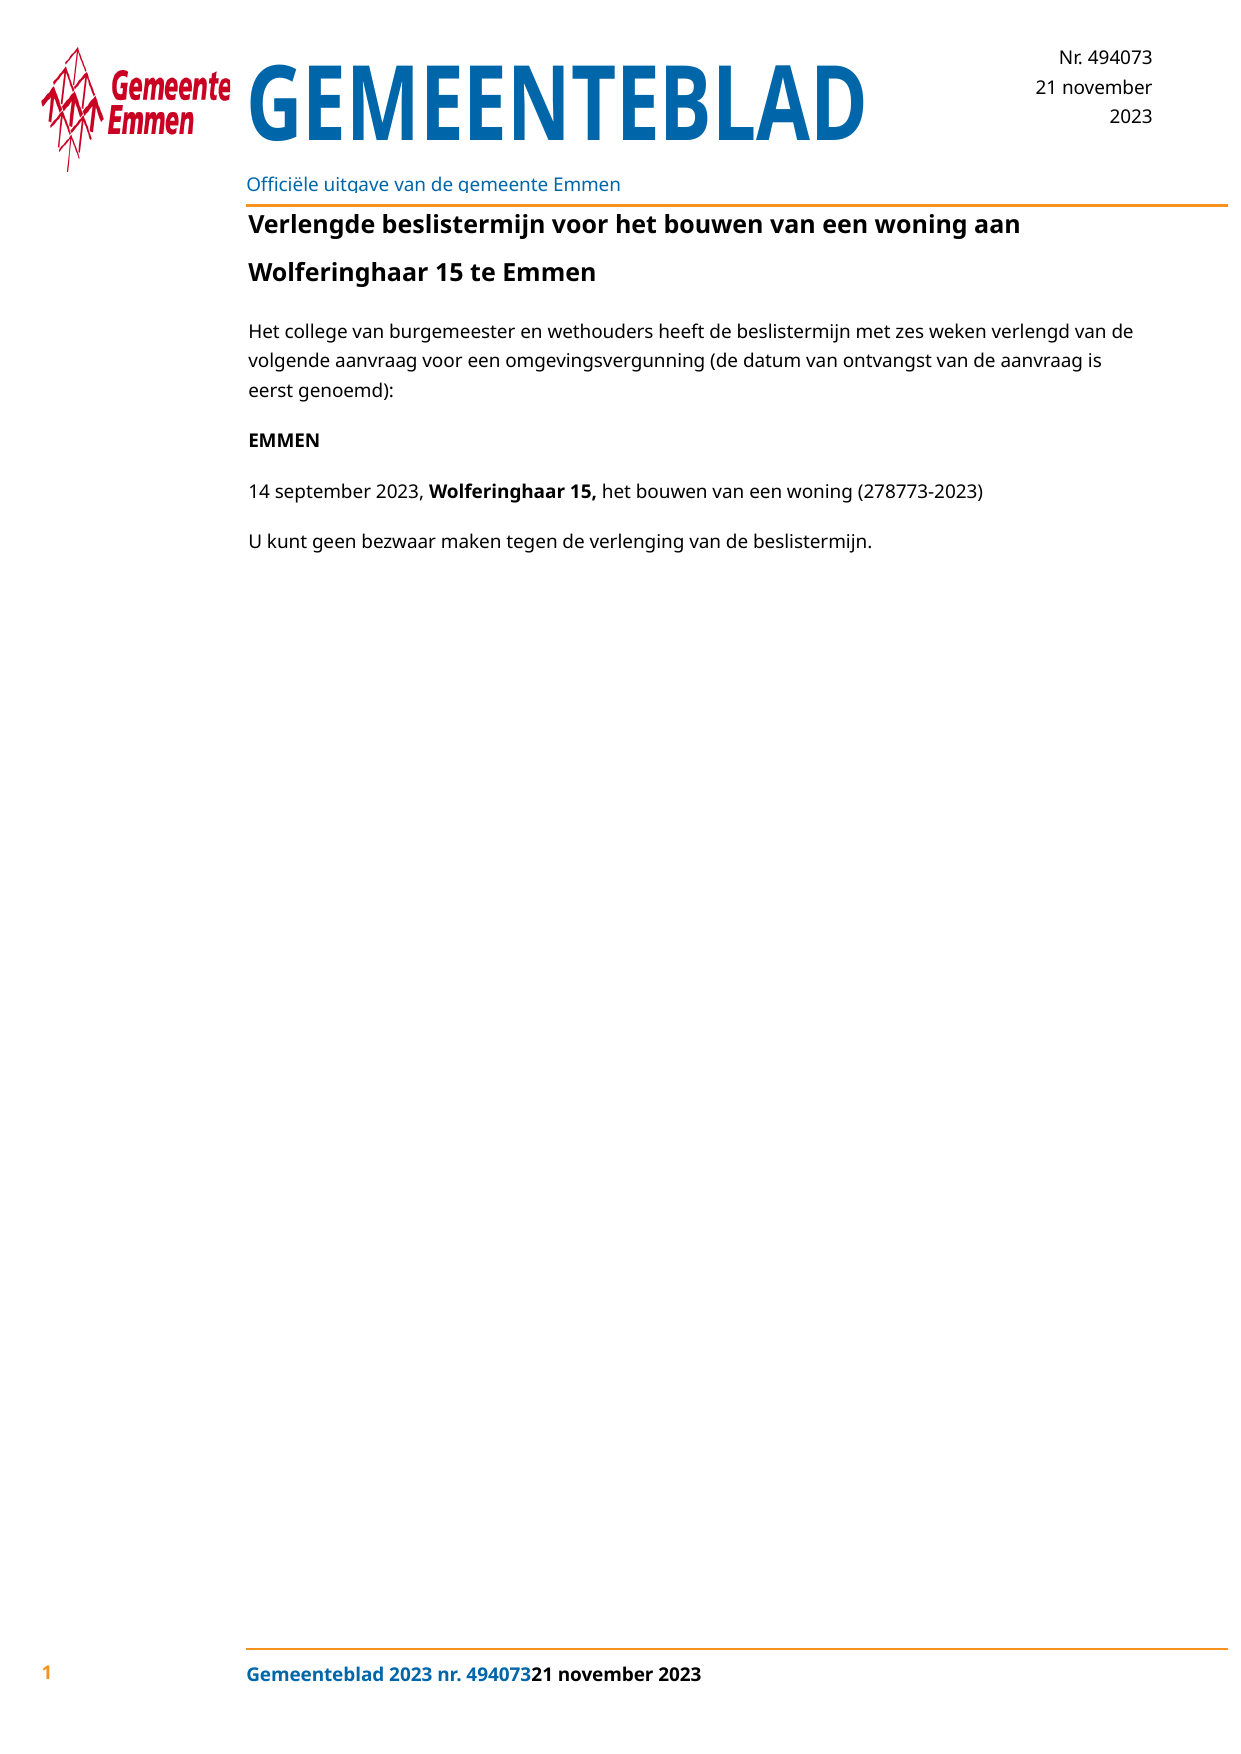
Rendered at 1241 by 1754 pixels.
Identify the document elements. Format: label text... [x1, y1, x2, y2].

picture [41, 47, 231, 172]
text EMMEN [248, 427, 1152, 453]
text 14 september 2023, Wolferinghaar 15, het bouwen van een woning (278773-2023) [248, 478, 1152, 504]
text Verlengde beslistermijn voor het bouwen van een woning aan Wolferinghaar 15 te Emmen [248, 207, 1152, 288]
text U kunt geen bezwaar maken tegen de verlenging van de beslistermijn. [248, 528, 1152, 554]
text Het college van burgemeester en wethouders heeft de beslistermijn met zes weken verlengd van de volgende aanvraag voor een omgevingsvergunning (de datum van ontvangst van de aanvraag is eerst genoemd): [248, 318, 1152, 403]
